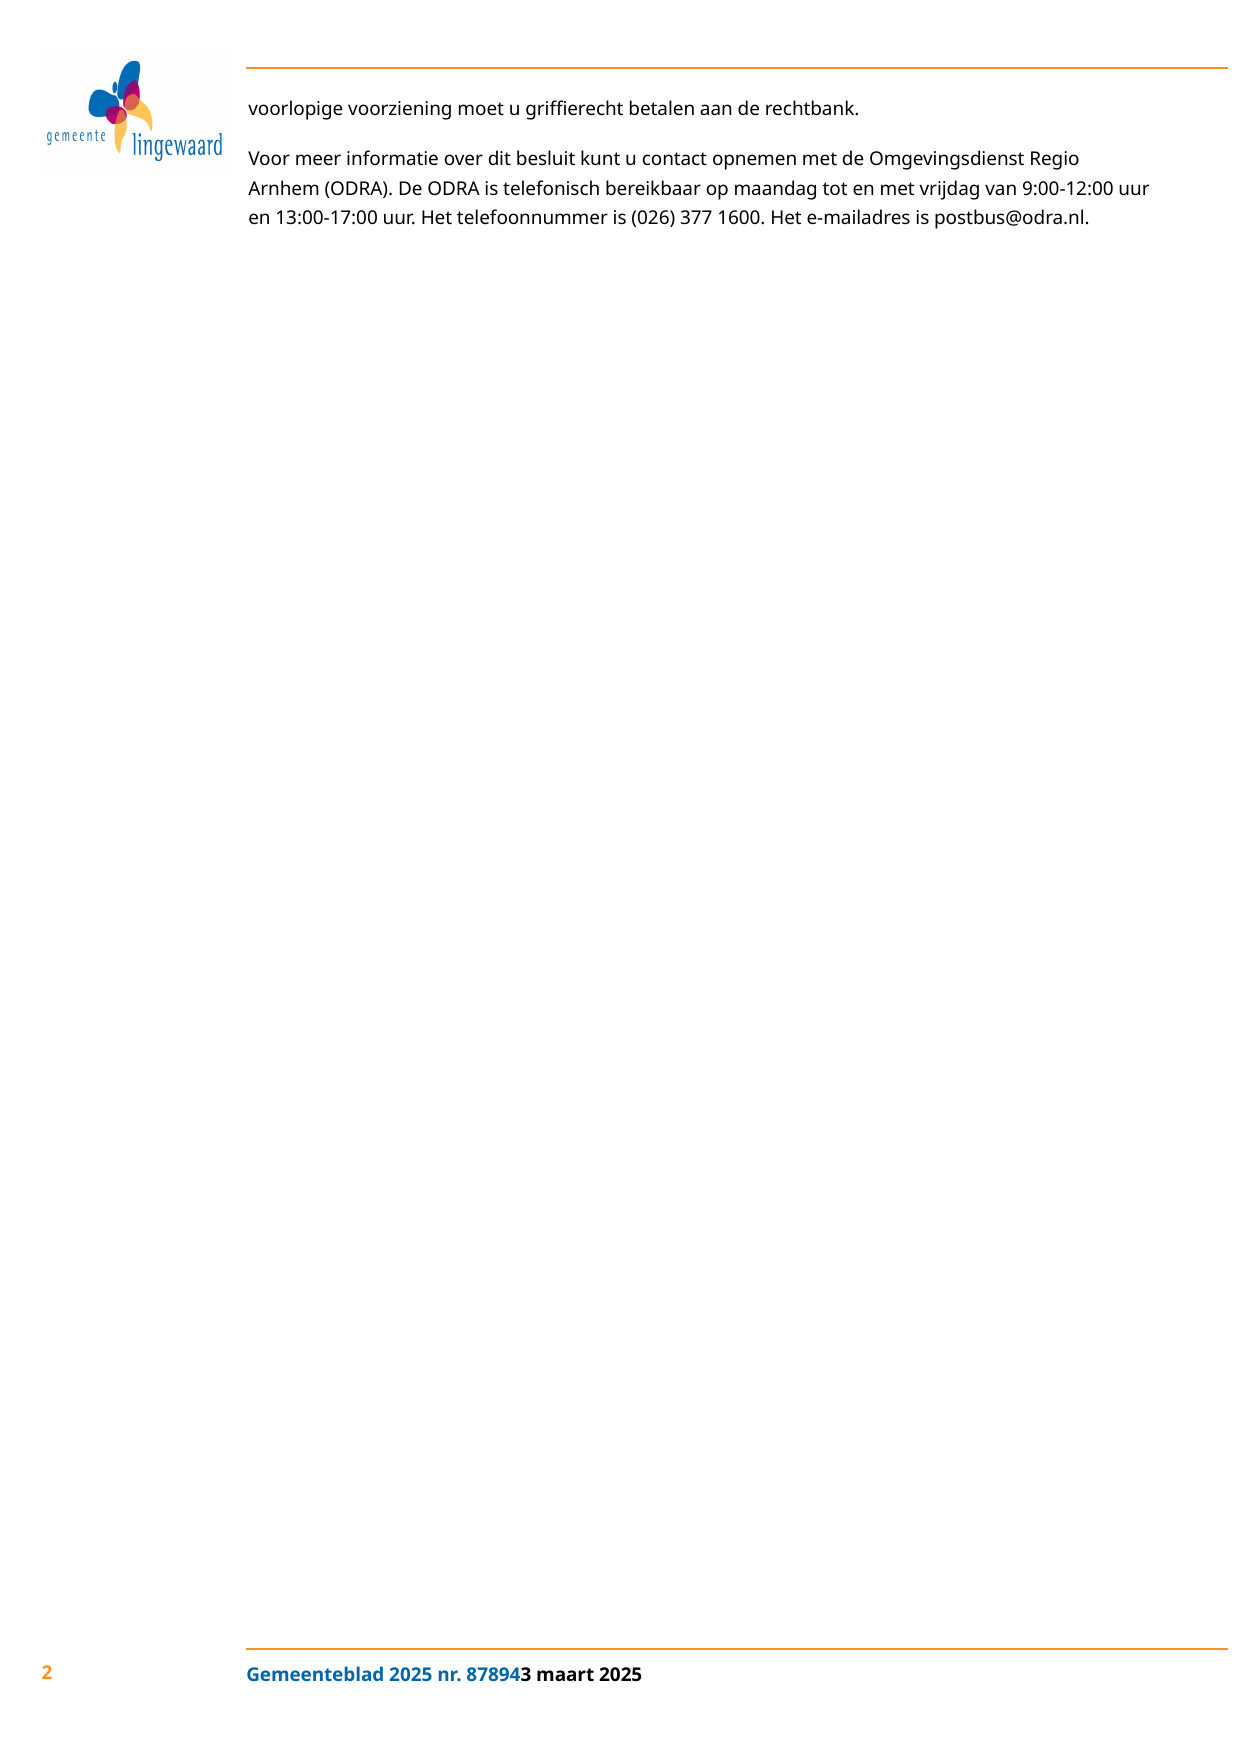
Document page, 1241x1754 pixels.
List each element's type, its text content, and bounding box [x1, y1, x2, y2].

text Voor meer informatie over dit besluit kunt u contact opnemen met de Omgevingsdienst Regio Arnhem (ODRA). De ODRA is telefonisch bereikbaar op maandag tot en met vrijdag van 9:00-12:00 uur en 13:00-17:00 uur. Het telefoonnummer is (026) 377 1600. Het e-mailadres is postbus@odra.nl. [248, 145, 1152, 230]
picture [41, 47, 231, 172]
text voorlopige voorziening moet u griffierecht betalen aan de rechtbank. [248, 95, 1152, 121]
